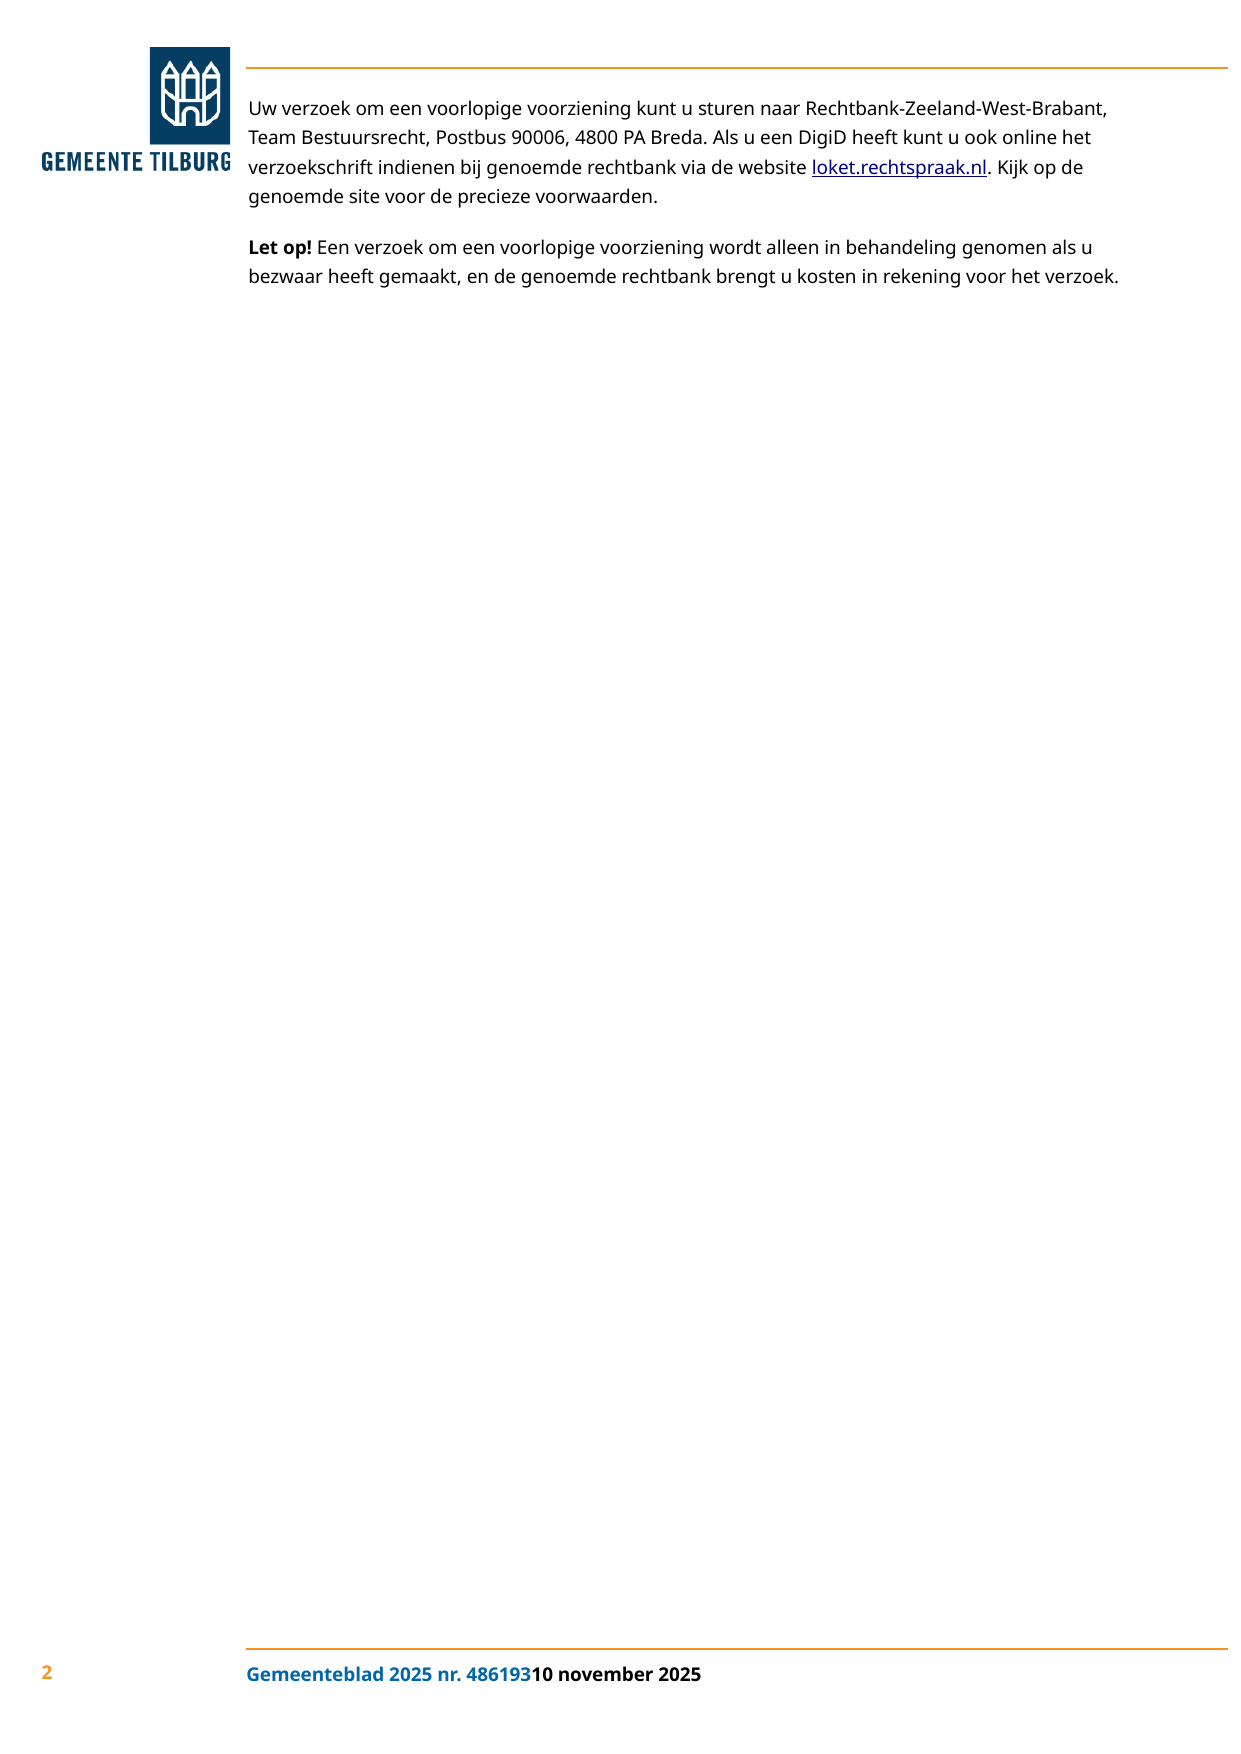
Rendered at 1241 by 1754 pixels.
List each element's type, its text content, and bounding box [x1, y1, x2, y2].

text Uw verzoek om een voorlopige voorziening kunt u sturen naar Rechtbank-Zeeland-West-Brabant, Team Bestuursrecht, Postbus 90006, 4800 PA Breda. Als u een DigiD heeft kunt u ook online het verzoekschrift indienen bij genoemde rechtbank via de website loket.rechtspraak.nl. Kijk op de genoemde site voor de precieze voorwaarden. [248, 95, 1152, 209]
picture [41, 47, 231, 172]
text Let op! Een verzoek om een voorlopige voorziening wordt alleen in behandeling genomen als u bezwaar heeft gemaakt, en de genoemde rechtbank brengt u kosten in rekening voor het verzoek. [248, 234, 1152, 289]
